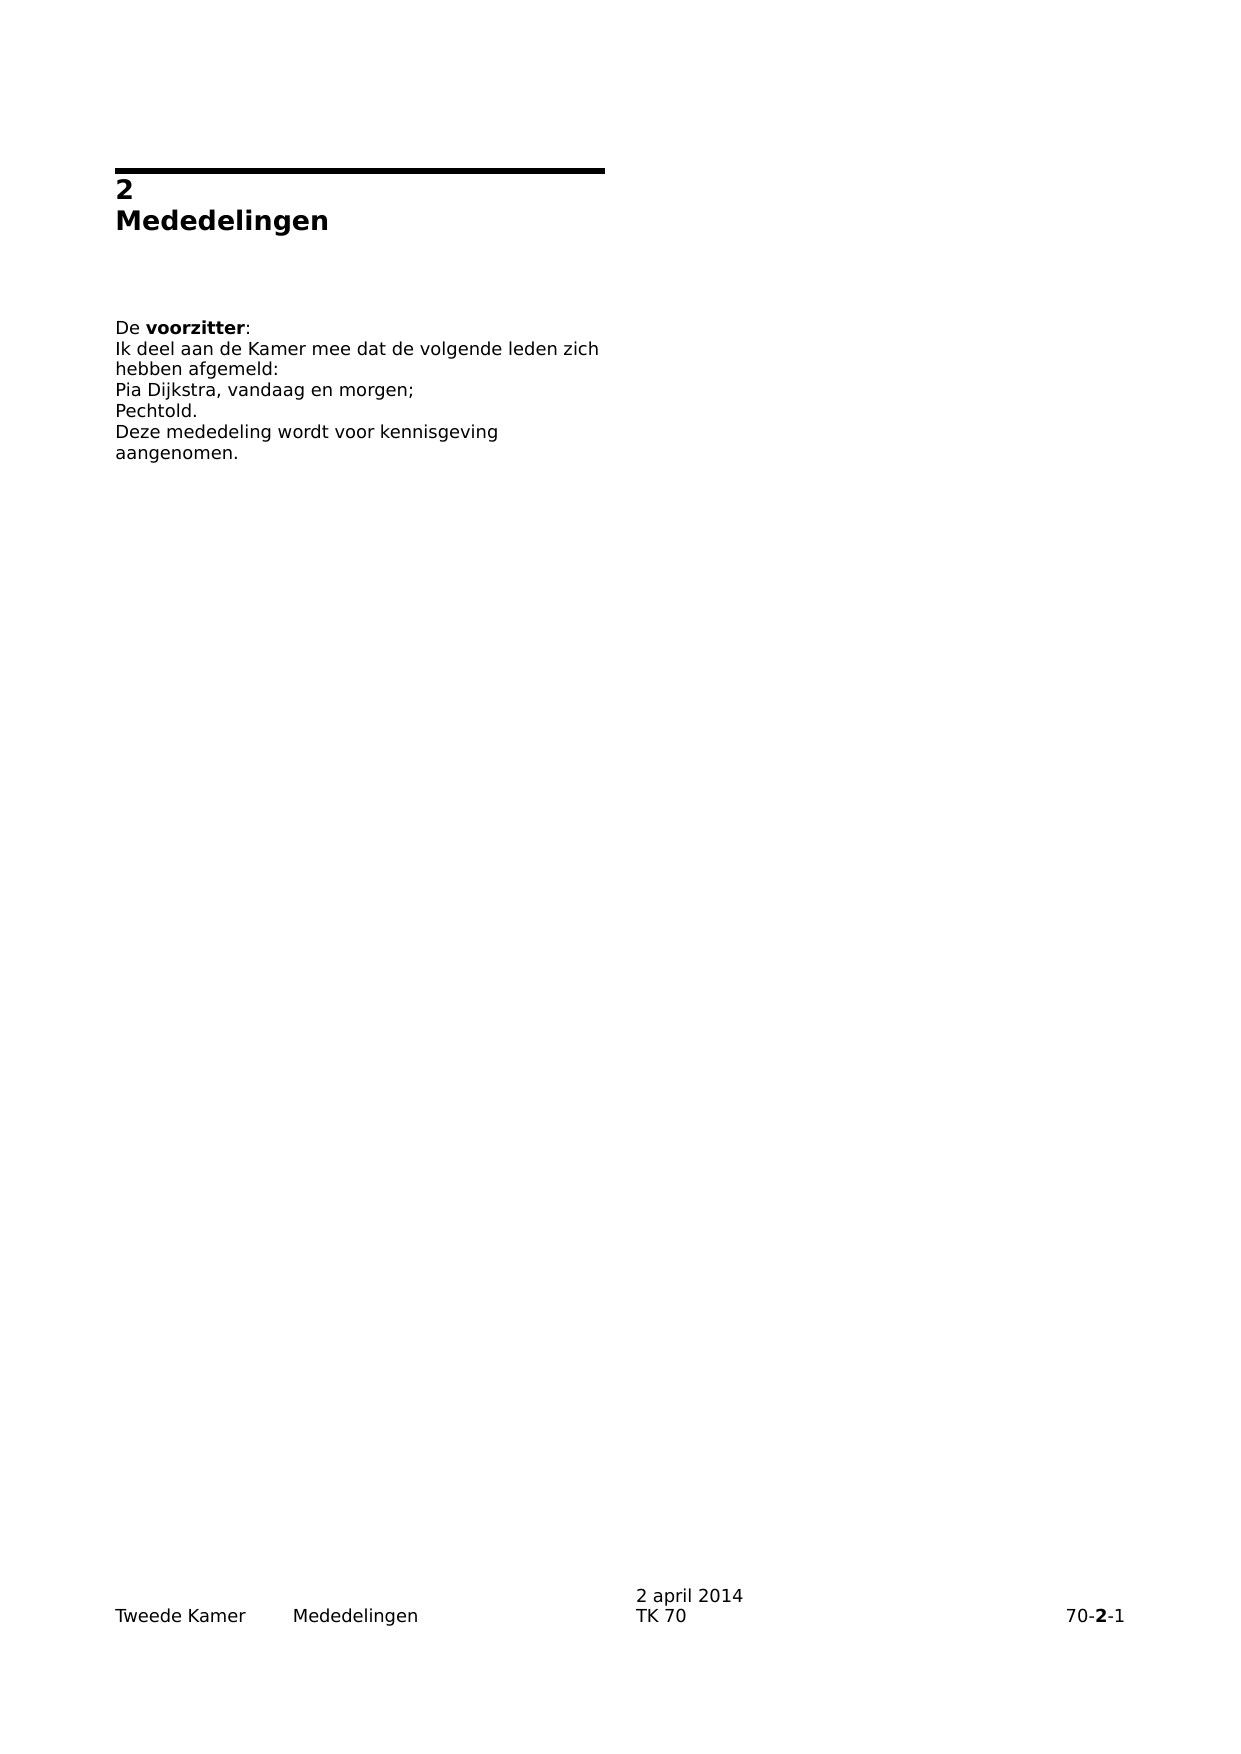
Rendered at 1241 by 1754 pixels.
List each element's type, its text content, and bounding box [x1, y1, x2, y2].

text Deze mededeling wordt voor kennisgeving aangenomen. [115, 422, 605, 463]
text Pechtold. [115, 401, 605, 422]
text Ik deel aan de Kamer mee dat de volgende leden zich hebben afgemeld: [115, 338, 605, 380]
text De voorzitter: [115, 318, 605, 338]
text Pia Dijkstra, vandaag en morgen; [115, 380, 605, 401]
title 2 Mededelingen [115, 174, 605, 237]
